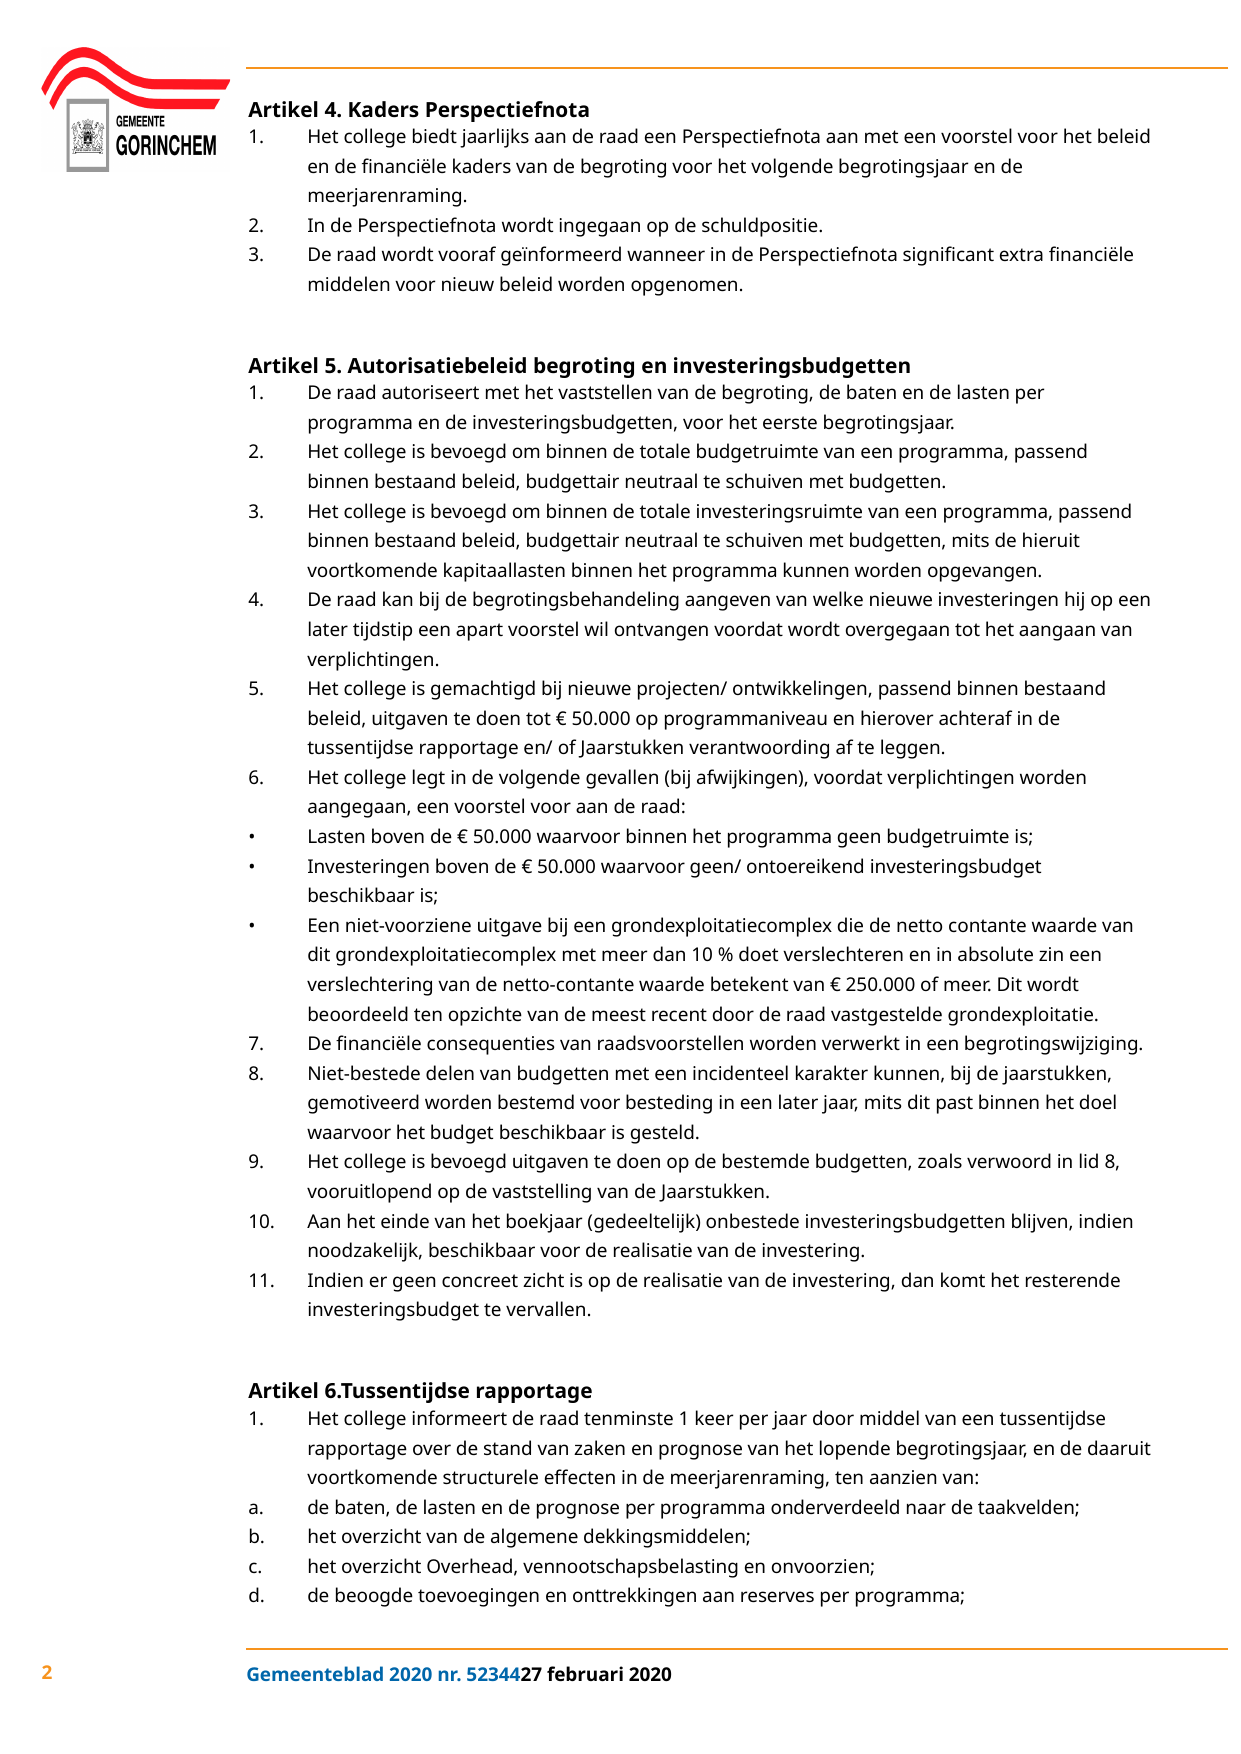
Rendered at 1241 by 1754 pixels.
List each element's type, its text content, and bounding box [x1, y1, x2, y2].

list het overzicht van de algemene dekkingsmiddelen; [248, 1523, 1152, 1549]
list het overzicht Overhead, vennootschapsbelasting en onvoorzien; [248, 1553, 1152, 1579]
list Niet-bestede delen van budgetten met een incidenteel karakter kunnen, bij de jaarstukken, gemotiveerd worden bestemd voor besteding in een later jaar, mits dit past binnen het doel waarvoor het budget beschikbaar is gesteld. [248, 1060, 1152, 1145]
text Artikel 4. Kaders Perspectiefnota [248, 95, 1152, 123]
list Indien er geen concreet zicht is op de realisatie van de investering, dan komt het resterende investeringsbudget te vervallen. [248, 1267, 1152, 1322]
list de baten, de lasten en de prognose per programma onderverdeeld naar de taakvelden; [248, 1494, 1152, 1519]
list Aan het einde van het boekjaar (gedeeltelijk) onbestede investeringsbudgetten blijven, indien noodzakelijk, beschikbaar voor de realisatie van de investering. [248, 1208, 1152, 1263]
list De financiële consequenties van raadsvoorstellen worden verwerkt in een begrotingswijziging. [248, 1030, 1152, 1056]
list Een niet-voorziene uitgave bij een grondexploitatiecomplex die de netto contante waarde van dit grondexploitatiecomplex met meer dan 10 % doet verslechteren en in absolute zin een verslechtering van de netto-contante waarde betekent van € 250.000 of meer. Dit wordt beoordeeld ten opzichte van de meest recent door de raad vastgestelde grondexploitatie. [248, 912, 1152, 1027]
text Artikel 5. Autorisatiebeleid begroting en investeringsbudgetten [248, 351, 1152, 379]
list Het college is bevoegd om binnen de totale investeringsruimte van een programma, passend binnen bestaand beleid, budgettair neutraal te schuiven met budgetten, mits de hieruit voortkomende kapitaallasten binnen het programma kunnen worden opgevangen. [248, 498, 1152, 583]
list Het college informeert de raad tenminste 1 keer per jaar door middel van een tussentijdse rapportage over de stand van zaken en prognose van het lopende begrotingsjaar, en de daaruit voortkomende structurele effecten in de meerjarenraming, ten aanzien van: [248, 1405, 1152, 1490]
list Het college is bevoegd uitgaven te doen op de bestemde budgetten, zoals verwoord in lid 8, vooruitlopend op de vaststelling van de Jaarstukken. [248, 1149, 1152, 1204]
list De raad wordt vooraf geïnformeerd wanneer in de Perspectiefnota significant extra financiële middelen voor nieuw beleid worden opgenomen. [248, 242, 1152, 297]
list Het college biedt jaarlijks aan de raad een Perspectiefnota aan met een voorstel voor het beleid en de financiële kaders van de begroting voor het volgende begrotingsjaar en de meerjarenraming. [248, 123, 1152, 208]
picture [41, 47, 231, 172]
list De raad autoriseert met het vaststellen van de begroting, de baten en de lasten per programma en de investeringsbudgetten, voor het eerste begrotingsjaar. [248, 379, 1152, 435]
list Het college is bevoegd om binnen de totale budgetruimte van een programma, passend binnen bestaand beleid, budgettair neutraal te schuiven met budgetten. [248, 439, 1152, 494]
list de beoogde toevoegingen en onttrekkingen aan reserves per programma; [248, 1583, 1152, 1608]
list Investeringen boven de € 50.000 waarvoor geen/ ontoereikend investeringsbudget beschikbaar is; [248, 853, 1152, 908]
list In de Perspectiefnota wordt ingegaan op de schuldpositie. [248, 212, 1152, 238]
list Lasten boven de € 50.000 waarvoor binnen het programma geen budgetruimte is; [248, 823, 1152, 849]
text Artikel 6.Tussentijdse rapportage [248, 1377, 1152, 1405]
list De raad kan bij de begrotingsbehandeling aangeven van welke nieuwe investeringen hij op een later tijdstip een apart voorstel wil ontvangen voordat wordt overgegaan tot het aangaan van verplichtingen. [248, 587, 1152, 672]
list Het college legt in de volgende gevallen (bij afwijkingen), voordat verplichtingen worden aangegaan, een voorstel voor aan de raad: [248, 764, 1152, 819]
list Het college is gemachtigd bij nieuwe projecten/ ontwikkelingen, passend binnen bestaand beleid, uitgaven te doen tot € 50.000 op programmaniveau en hierover achteraf in de tussentijdse rapportage en/ of Jaarstukken verantwoording af te leggen. [248, 675, 1152, 760]
